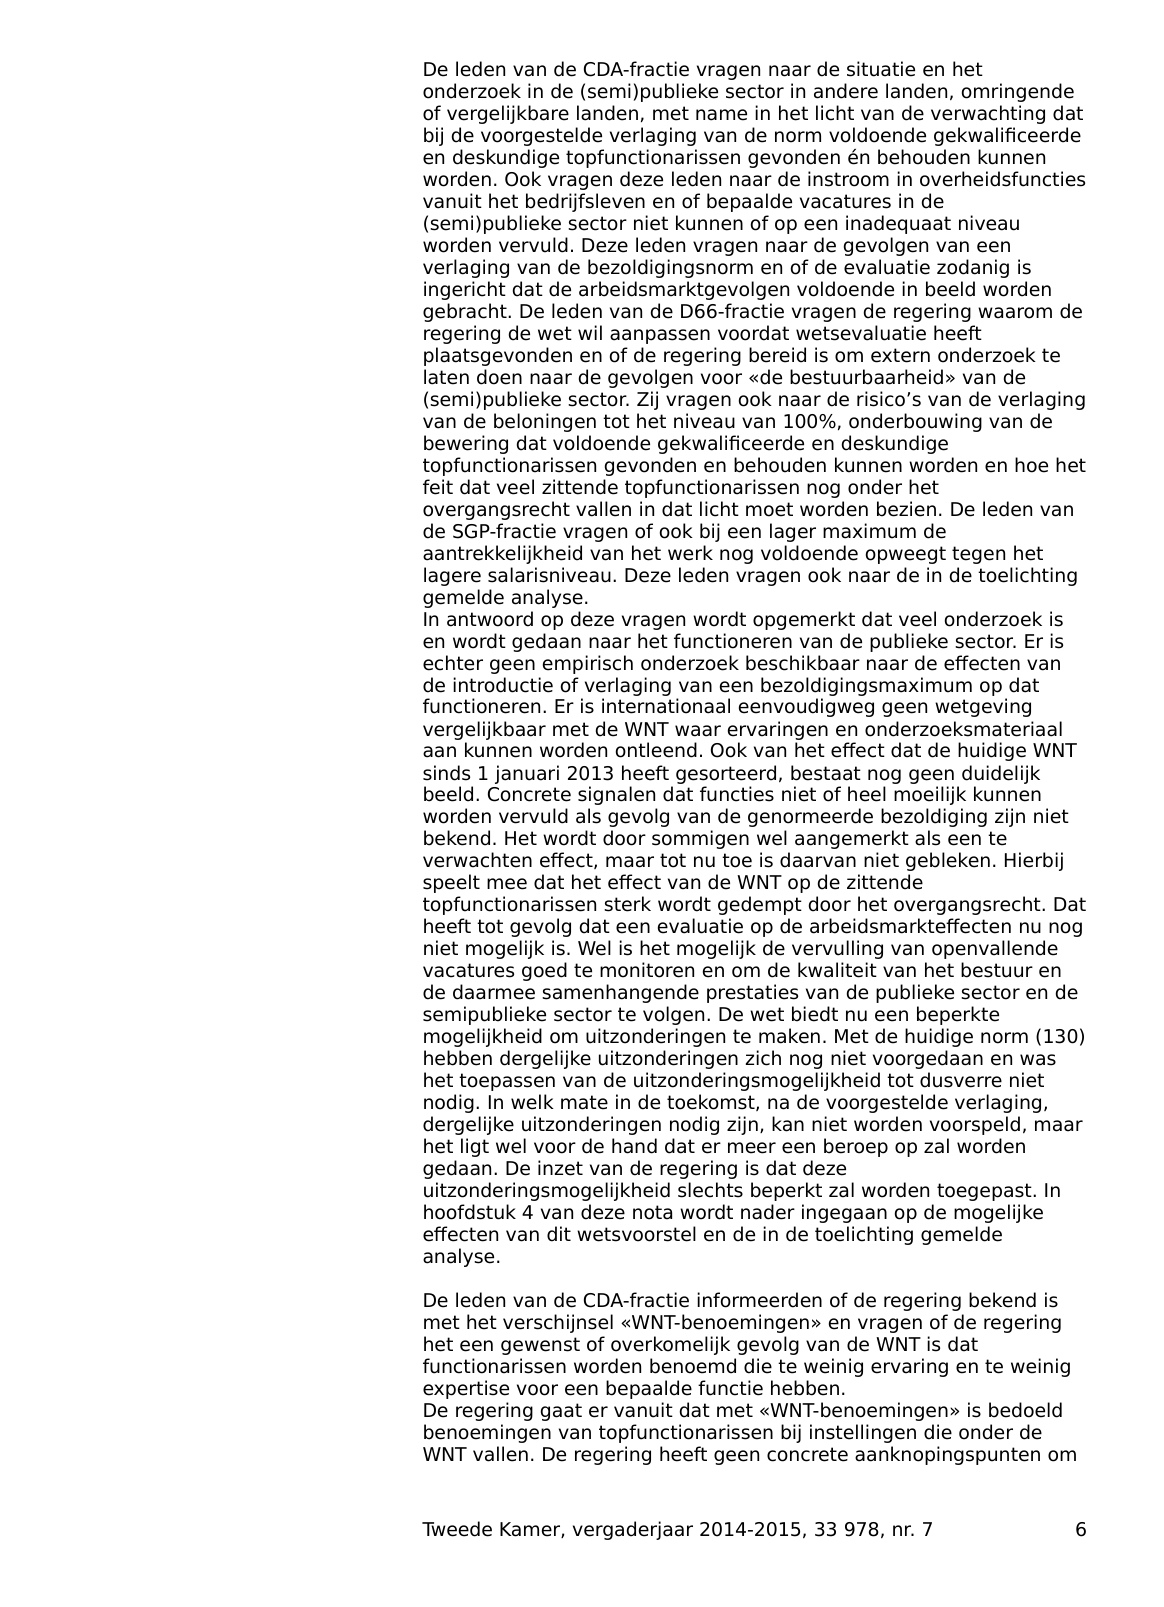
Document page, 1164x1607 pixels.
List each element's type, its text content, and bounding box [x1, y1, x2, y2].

text De regering gaat er vanuit dat met «WNT-benoemingen» is bedoeld benoemingen van topfunctionarissen bij instellingen die onder de WNT vallen. De regering heeft geen concrete aanknopingspunten om [422, 1400, 1087, 1466]
text De leden van de CDA-fractie vragen naar de situatie en het onderzoek in de (semi)publieke sector in andere landen, omringende of vergelijkbare landen, met name in het licht van de verwachting dat bij de voorgestelde verlaging van de norm voldoende gekwalificeerde en deskundige topfunctionarissen gevonden én behouden kunnen worden. Ook vragen deze leden naar de instroom in overheidsfuncties vanuit het bedrijfsleven en of bepaalde vacatures in de (semi)publieke sector niet kunnen of op een inadequaat niveau worden vervuld. Deze leden vragen naar de gevolgen van een verlaging van de bezoldigingsnorm en of de evaluatie zodanig is ingericht dat de arbeidsmarktgevolgen voldoende in beeld worden gebracht. De leden van de D66-fractie vragen de regering waarom de regering de wet wil aanpassen voordat wetsevaluatie heeft plaatsgevonden en of de regering bereid is om extern onderzoek te laten doen naar de gevolgen voor «de bestuurbaarheid» van de (semi)publieke sector. Zij vragen ook naar de risico’s van de verlaging van de beloningen tot het niveau van 100%, onderbouwing van de bewering dat voldoende gekwalificeerde en deskundige topfunctionarissen gevonden en behouden kunnen worden en hoe het feit dat veel zittende topfunctionarissen nog onder het overgangsrecht vallen in dat licht moet worden bezien. De leden van de SGP-fractie vragen of ook bij een lager maximum de aantrekkelijkheid van het werk nog voldoende opweegt tegen het lagere salarisniveau. Deze leden vragen ook naar de in de toelichting gemelde analyse. [422, 59, 1087, 608]
text De leden van de CDA-fractie informeerden of de regering bekend is met het verschijnsel «WNT-benoemingen» en vragen of de regering het een gewenst of overkomelijk gevolg van de WNT is dat functionarissen worden benoemd die te weinig ervaring en te weinig expertise voor een bepaalde functie hebben. [422, 1290, 1087, 1400]
text In antwoord op deze vragen wordt opgemerkt dat veel onderzoek is en wordt gedaan naar het functioneren van de publieke sector. Er is echter geen empirisch onderzoek beschikbaar naar de effecten van de introductie of verlaging van een bezoldigingsmaximum op dat functioneren. Er is internationaal eenvoudigweg geen wetgeving vergelijkbaar met de WNT waar ervaringen en onderzoeksmateriaal aan kunnen worden ontleend. Ook van het effect dat de huidige WNT sinds 1 januari 2013 heeft gesorteerd, bestaat nog geen duidelijk beeld. Concrete signalen dat functies niet of heel moeilijk kunnen worden vervuld als gevolg van de genormeerde bezoldiging zijn niet bekend. Het wordt door sommigen wel aangemerkt als een te verwachten effect, maar tot nu toe is daarvan niet gebleken. Hierbij speelt mee dat het effect van de WNT op de zittende topfunctionarissen sterk wordt gedempt door het overgangsrecht. Dat heeft tot gevolg dat een evaluatie op de arbeidsmarkteffecten nu nog niet mogelijk is. Wel is het mogelijk de vervulling van openvallende vacatures goed te monitoren en om de kwaliteit van het bestuur en de daarmee samenhangende prestaties van de publieke sector en de semipublieke sector te volgen. De wet biedt nu een beperkte mogelijkheid om uitzonderingen te maken. Met de huidige norm (130) hebben dergelijke uitzonderingen zich nog niet voorgedaan en was het toepassen van de uitzonderingsmogelijkheid tot dusverre niet nodig. In welk mate in de toekomst, na de voorgestelde verlaging, dergelijke uitzonderingen nodig zijn, kan niet worden voorspeld, maar het ligt wel voor de hand dat er meer een beroep op zal worden gedaan. De inzet van de regering is dat deze uitzonderingsmogelijkheid slechts beperkt zal worden toegepast. In hoofdstuk 4 van deze nota wordt nader ingegaan op de mogelijke effecten van dit wetsvoorstel en de in de toelichting gemelde analyse. [422, 608, 1087, 1268]
